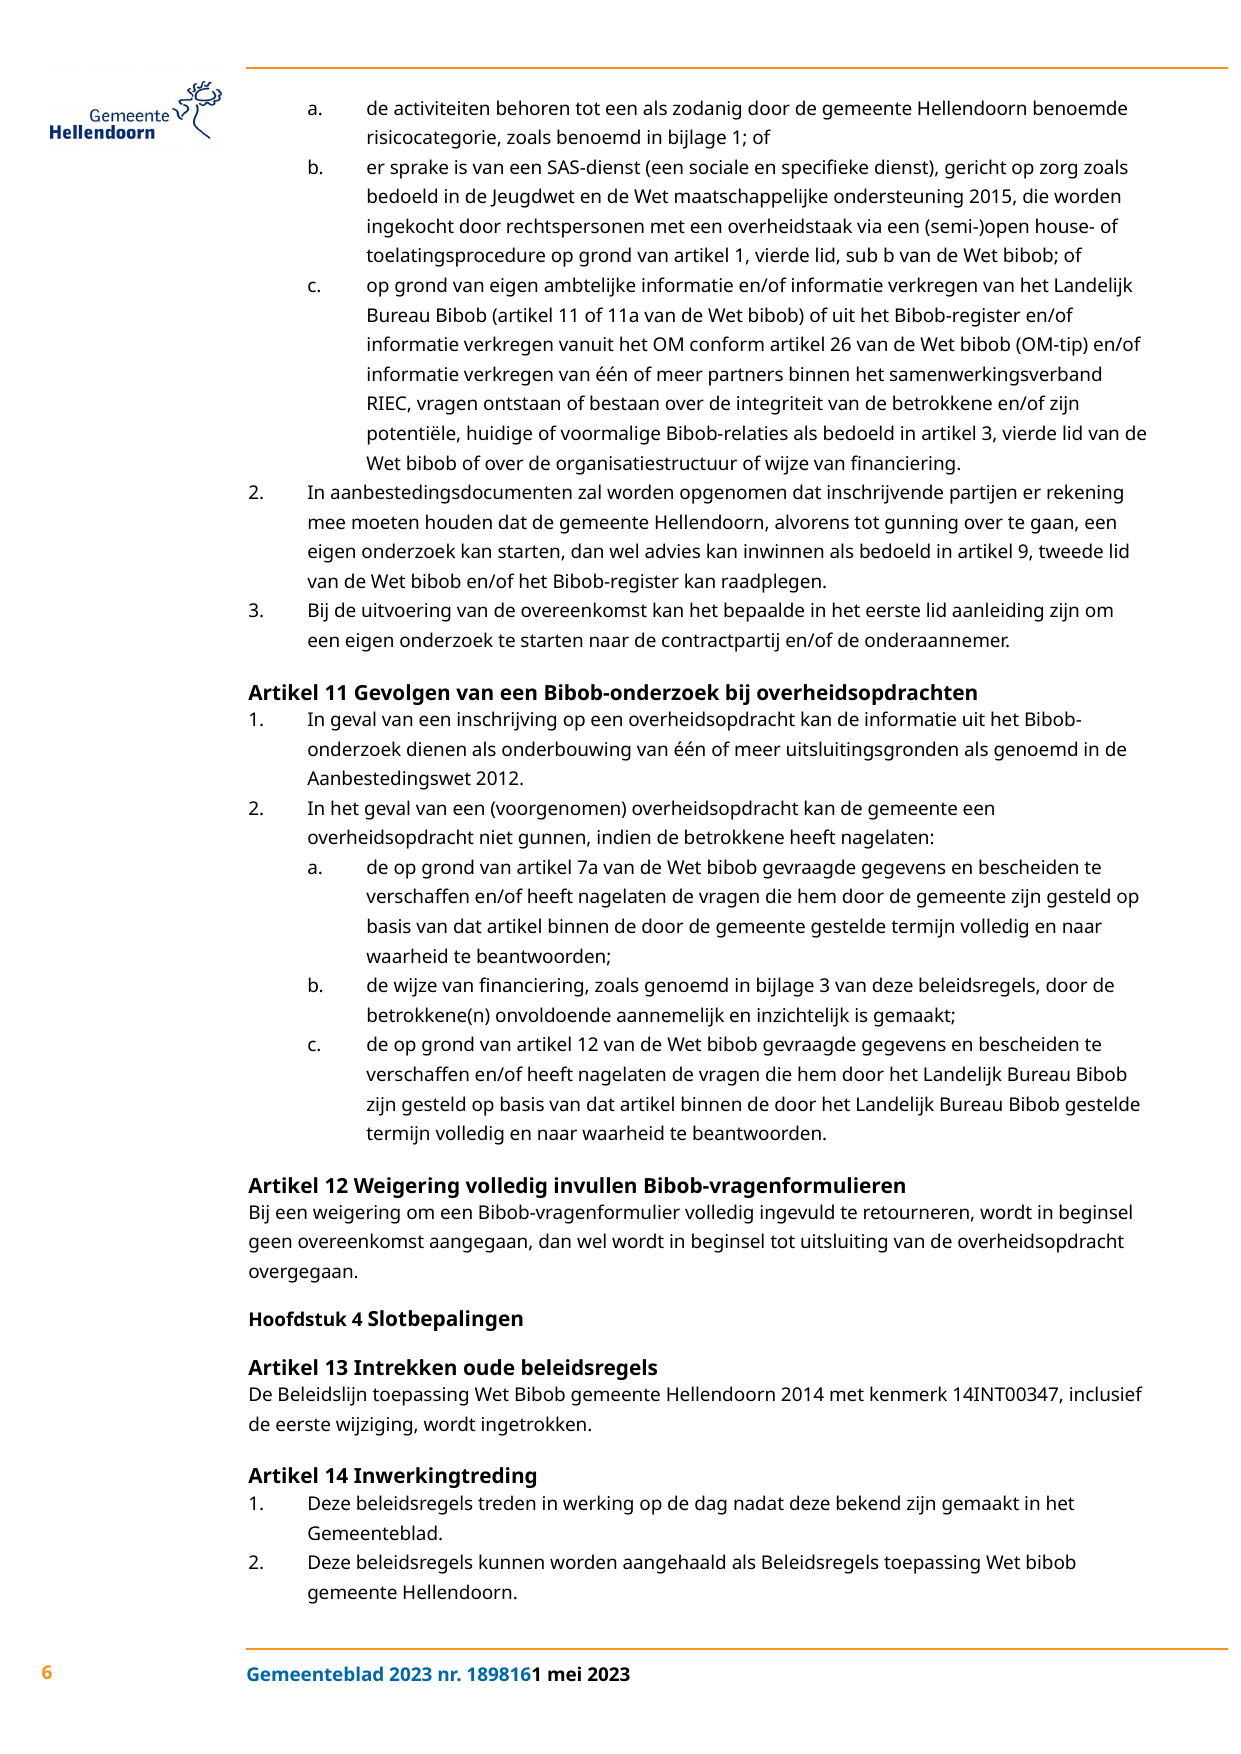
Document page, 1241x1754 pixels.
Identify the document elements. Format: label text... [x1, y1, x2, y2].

list de op grond van artikel 12 van de Wet bibob gevraagde gegevens en bescheiden te verschaffen en/of heeft nagelaten de vragen die hem door het Landelijk Bureau Bibob zijn gesteld op basis van dat artikel binnen de door het Landelijk Bureau Bibob gestelde termijn volledig en naar waarheid te beantwoorden. [307, 1032, 1152, 1146]
list In het geval van een (voorgenomen) overheidsopdracht kan de gemeente een overheidsopdracht niet gunnen, indien de betrokkene heeft nagelaten: [248, 795, 1152, 850]
list Deze beleidsregels treden in werking op de dag nadat deze bekend zijn gemaakt in het Gemeenteblad. [248, 1490, 1152, 1545]
list Deze beleidsregels kunnen worden aangehaald als Beleidsregels toepassing Wet bibob gemeente Hellendoorn. [248, 1549, 1152, 1604]
list er sprake is van een SAS-dienst (een sociale en specifieke dienst), gericht op zorg zoals bedoeld in de Jeugdwet en de Wet maatschappelijke ondersteuning 2015, die worden ingekocht door rechtspersonen met een overheidstaak via een (semi-)open house- of toelatingsprocedure op grond van artikel 1, vierde lid, sub b van de Wet bibob; of [307, 154, 1152, 268]
picture [41, 47, 231, 172]
list op grond van eigen ambtelijke informatie en/of informatie verkregen van het Landelijk Bureau Bibob (artikel 11 of 11a van de Wet bibob) of uit het Bibob-register en/of informatie verkregen vanuit het OM conform artikel 26 van de Wet bibob (OM-tip) en/of informatie verkregen van één of meer partners binnen het samenwerkingsverband RIEC, vragen ontstaan of bestaan over de integriteit van de betrokkene en/of zijn potentiële, huidige of voormalige Bibob-relaties als bedoeld in artikel 3, vierde lid van de Wet bibob of over de organisatiestructuur of wijze van financiering. [307, 272, 1152, 476]
list Bij de uitvoering van de overeenkomst kan het bepaalde in het eerste lid aanleiding zijn om een eigen onderzoek te starten naar de contractpartij en/of de onderaannemer. [248, 598, 1152, 653]
text Hoofdstuk 4 Slotbepalingen [248, 1304, 1152, 1332]
text Artikel 12 Weigering volledig invullen Bibob-vragenformulieren [248, 1171, 1152, 1199]
list In geval van een inschrijving op een overheidsopdracht kan de informatie uit het Bibob-onderzoek dienen als onderbouwing van één of meer uitsluitingsgronden als genoemd in de Aanbestedingswet 2012. [248, 706, 1152, 791]
list de wijze van financiering, zoals genoemd in bijlage 3 van deze beleidsregels, door de betrokkene(n) onvoldoende aannemelijk en inzichtelijk is gemaakt; [307, 972, 1152, 1028]
text Bij een weigering om een Bibob-vragenformulier volledig ingevuld te retourneren, wordt in beginsel geen overeenkomst aangegaan, dan wel wordt in beginsel tot uitsluiting van de overheidsopdracht overgegaan. [248, 1199, 1152, 1284]
text Artikel 13 Intrekken oude beleidsregels [248, 1353, 1152, 1382]
text Artikel 11 Gevolgen van een Bibob-onderzoek bij overheidsopdrachten [248, 678, 1152, 706]
list de op grond van artikel 7a van de Wet bibob gevraagde gegevens en bescheiden te verschaffen en/of heeft nagelaten de vragen die hem door de gemeente zijn gesteld op basis van dat artikel binnen de door de gemeente gestelde termijn volledig en naar waarheid te beantwoorden; [307, 854, 1152, 968]
text De Beleidslijn toepassing Wet Bibob gemeente Hellendoorn 2014 met kenmerk 14INT00347, inclusief de eerste wijziging, wordt ingetrokken. [248, 1382, 1152, 1437]
list de activiteiten behoren tot een als zodanig door de gemeente Hellendoorn benoemde risicocategorie, zoals benoemd in bijlage 1; of [307, 95, 1152, 150]
text Artikel 14 Inwerkingtreding [248, 1462, 1152, 1490]
list In aanbestedingsdocumenten zal worden opgenomen dat inschrijvende partijen er rekening mee moeten houden dat de gemeente Hellendoorn, alvorens tot gunning over te gaan, een eigen onderzoek kan starten, dan wel advies kan inwinnen als bedoeld in artikel 9, tweede lid van de Wet bibob en/of het Bibob-register kan raadplegen. [248, 479, 1152, 594]
